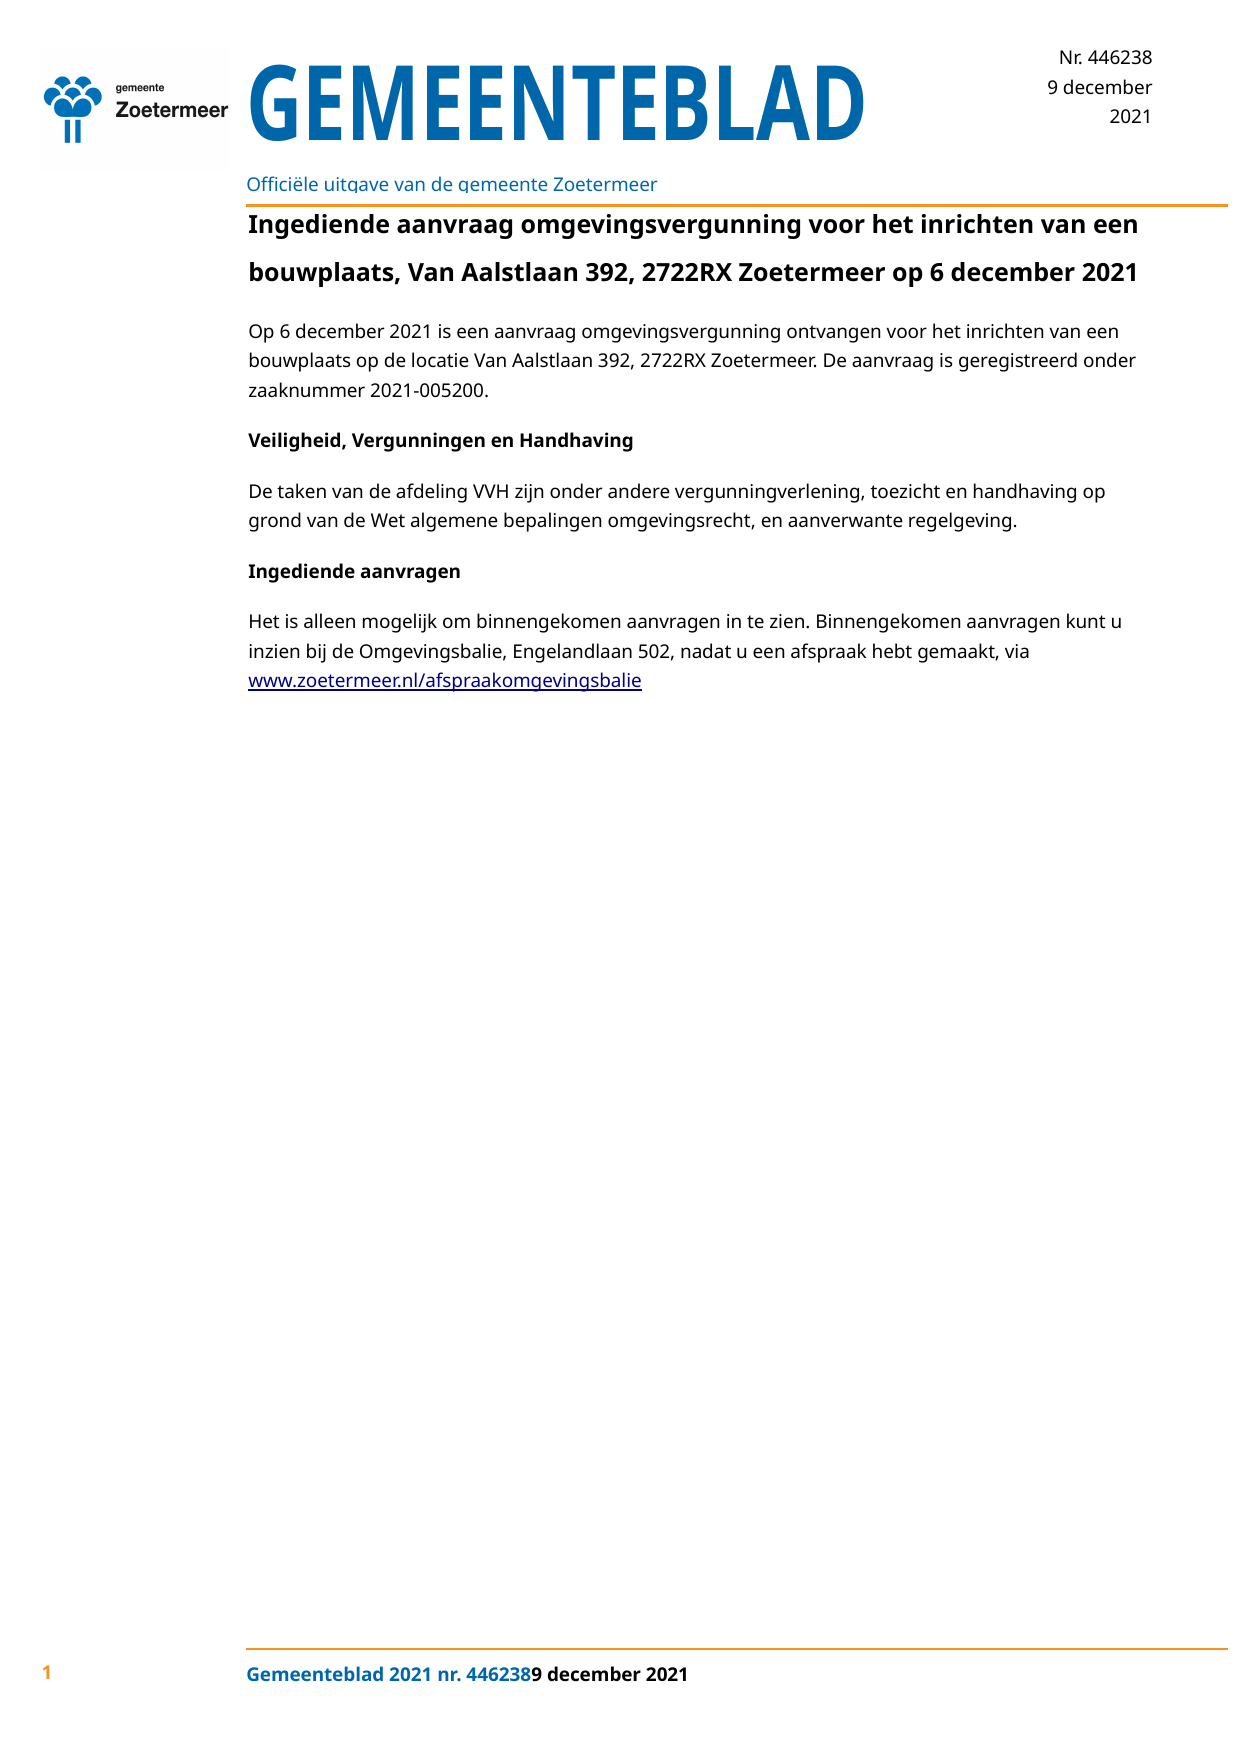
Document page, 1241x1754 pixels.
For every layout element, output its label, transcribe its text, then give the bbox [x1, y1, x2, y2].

text Veiligheid, Vergunningen en Handhaving [248, 427, 1152, 453]
text Op 6 december 2021 is een aanvraag omgevingsvergunning ontvangen voor het inrichten van een bouwplaats op de locatie Van Aalstlaan 392, 2722RX Zoetermeer. De aanvraag is geregistreerd onder zaaknummer 2021-005200. [248, 318, 1152, 403]
picture [41, 47, 231, 172]
text De taken van de afdeling VVH zijn onder andere vergunningverlening, toezicht en handhaving op grond van de Wet algemene bepalingen omgevingsrecht, en aanverwante regelgeving. [248, 478, 1152, 533]
text Ingediende aanvraag omgevingsvergunning voor het inrichten van een bouwplaats, Van Aalstlaan 392, 2722RX Zoetermeer op 6 december 2021 [248, 207, 1152, 288]
text Het is alleen mogelijk om binnengekomen aanvragen in te zien. Binnengekomen aanvragen kunt u inzien bij de Omgevingsbalie, Engelandlaan 502, nadat u een afspraak hebt gemaakt, via www.zoetermeer.nl/afspraakomgevingsbalie [248, 608, 1152, 693]
text Ingediende aanvragen [248, 558, 1152, 584]
